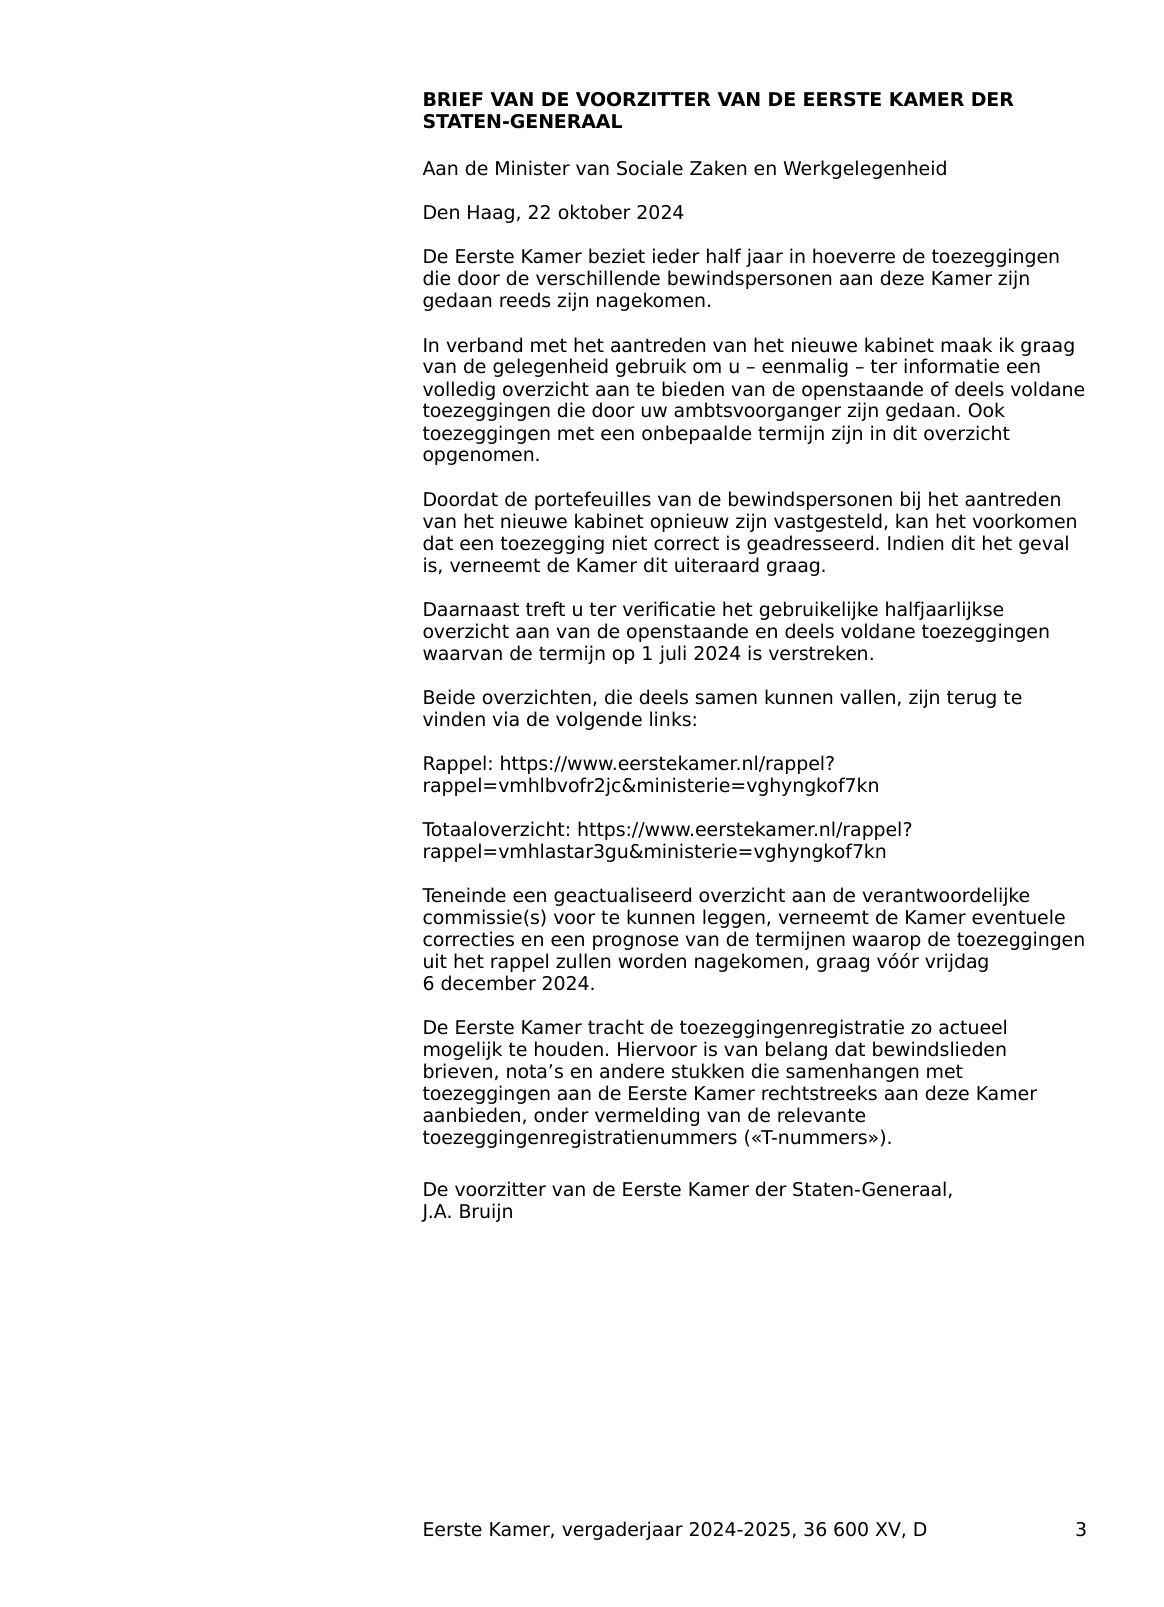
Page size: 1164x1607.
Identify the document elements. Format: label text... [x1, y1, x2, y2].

text Rappel: https://www.eerstekamer.nl/rappel?rappel=vmhlbvofr2jc&ministerie=vghyngkof7kn [422, 753, 1087, 797]
text Aan de Minister van Sociale Zaken en Werkgelegenheid [422, 158, 1087, 180]
text Daarnaast treft u ter verificatie het gebruikelijke halfjaarlijkse overzicht aan van de openstaande en deels voldane toezeggingen waarvan de termijn op 1 juli 2024 is verstreken. [422, 599, 1087, 664]
text De Eerste Kamer tracht de toezeggingenregistratie zo actueel mogelijk te houden. Hiervoor is van belang dat bewindslieden brieven, nota’s en andere stukken die samenhangen met toezeggingen aan de Eerste Kamer rechtstreeks aan deze Kamer aanbieden, onder vermelding van de relevante toezeggingenregistratienummers («T-nummers»). [422, 1017, 1087, 1149]
text Teneinde een geactualiseerd overzicht aan de verantwoordelijke commissie(s) voor te kunnen leggen, verneemt de Kamer eventuele correcties en een prognose van de termijnen waarop de toezeggingen uit het rappel zullen worden nagekomen, graag vóór vrijdag 6 december 2024. [422, 885, 1087, 995]
text De voorzitter van de Eerste Kamer der Staten-Generaal, J.A. Bruijn [422, 1179, 1087, 1223]
subtitle BRIEF VAN DE VOORZITTER VAN DE EERSTE KAMER DER STATEN-GENERAAL [422, 89, 1087, 133]
text Totaaloverzicht: https://www.eerstekamer.nl/rappel?rappel=vmhlastar3gu&ministerie=vghyngkof7kn [422, 819, 1087, 863]
text De Eerste Kamer beziet ieder half jaar in hoeverre de toezeggingen die door de verschillende bewindspersonen aan deze Kamer zijn gedaan reeds zijn nagekomen. [422, 246, 1087, 312]
text Beide overzichten, die deels samen kunnen vallen, zijn terug te vinden via de volgende links: [422, 687, 1087, 731]
text Den Haag, 22 oktober 2024 [422, 202, 1087, 224]
text In verband met het aantreden van het nieuwe kabinet maak ik graag van de gelegenheid gebruik om u – eenmalig – ter informatie een volledig overzicht aan te bieden van de openstaande of deels voldane toezeggingen die door uw ambtsvoorganger zijn gedaan. Ook toezeggingen met een onbepaalde termijn zijn in dit overzicht opgenomen. [422, 334, 1087, 466]
text Doordat de portefeuilles van de bewindspersonen bij het aantreden van het nieuwe kabinet opnieuw zijn vastgesteld, kan het voorkomen dat een toezegging niet correct is geadresseerd. Indien dit het geval is, verneemt de Kamer dit uiteraard graag. [422, 488, 1087, 576]
